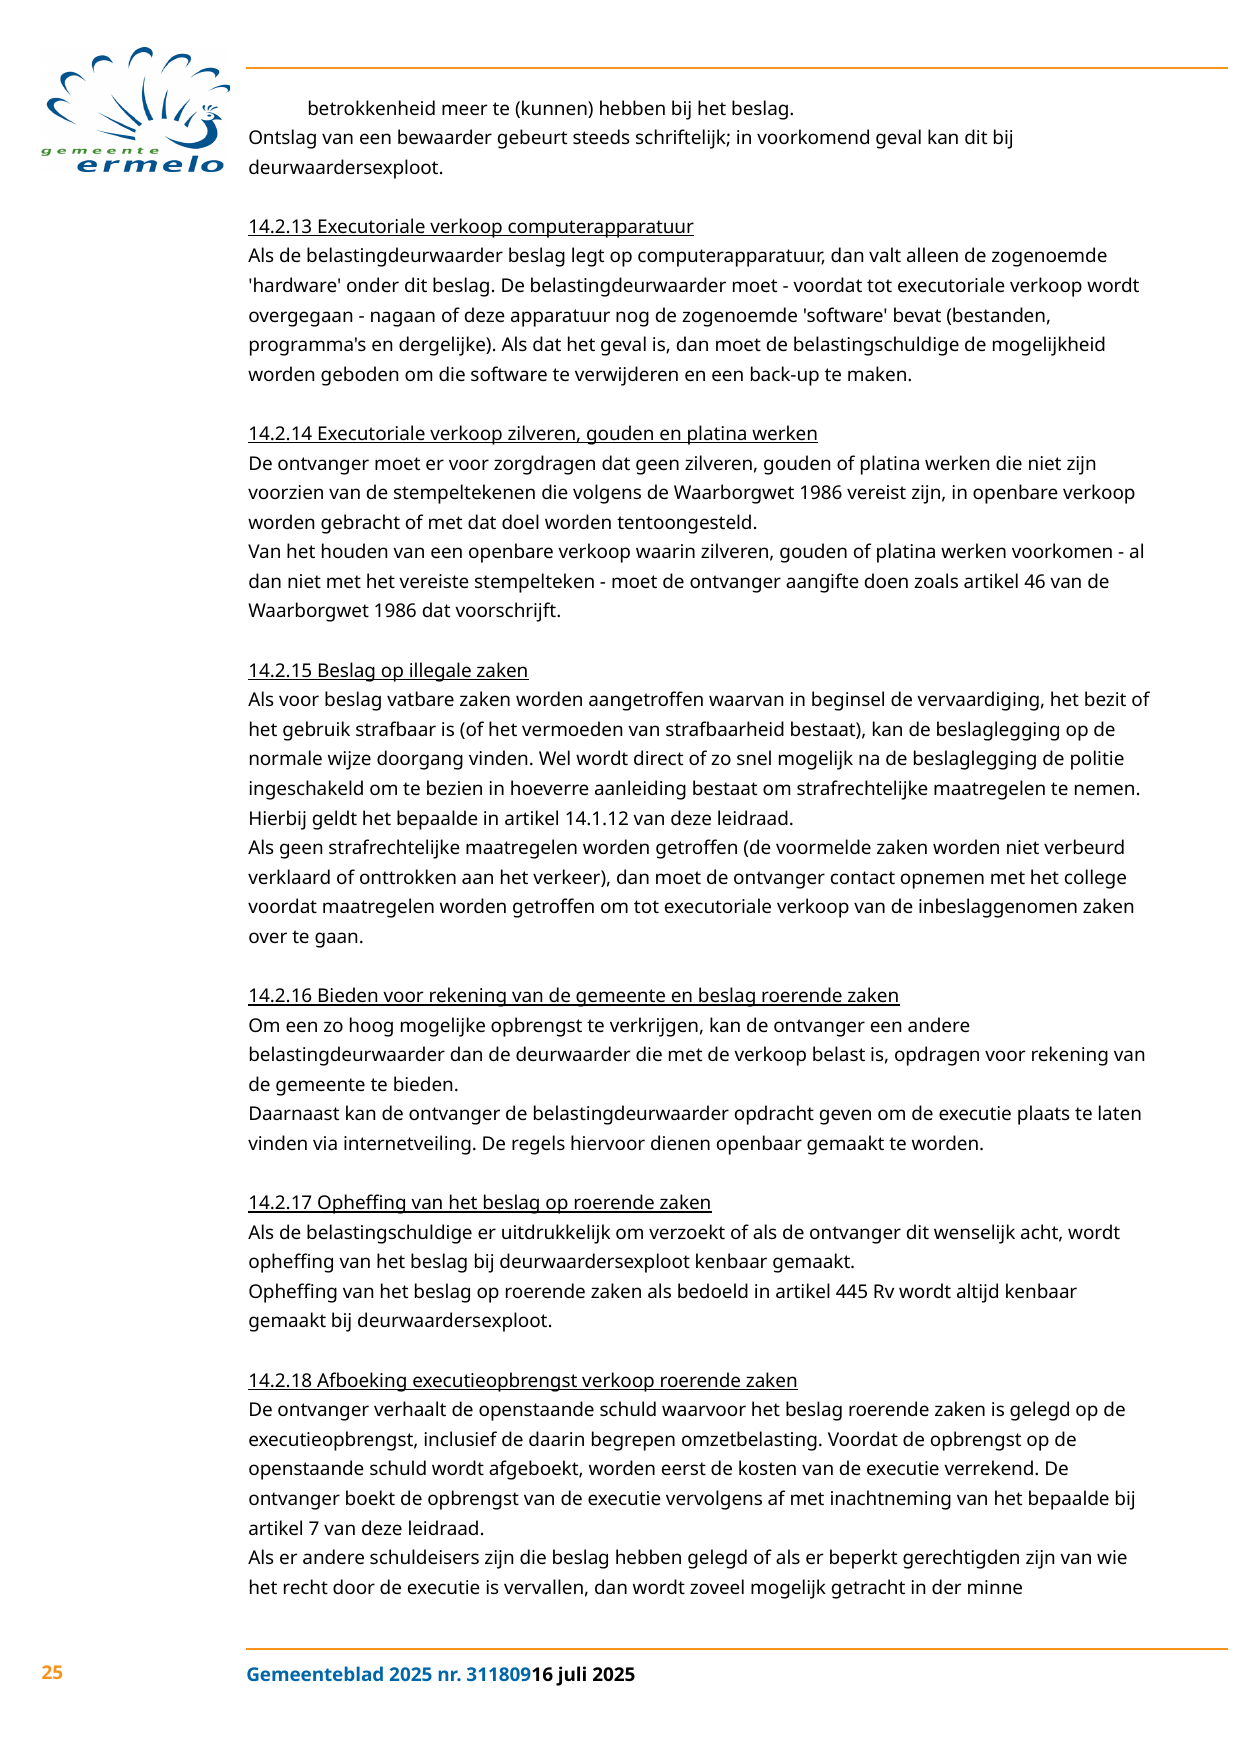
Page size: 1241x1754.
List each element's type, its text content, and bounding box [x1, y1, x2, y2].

text 14.2.17 Opheffing van het beslag op roerende zaken [248, 1189, 1152, 1215]
text De ontvanger moet er voor zorgdragen dat geen zilveren, gouden of platina werken die niet zijn voorzien van de stempeltekenen die volgens de Waarborgwet 1986 vereist zijn, in openbare verkoop worden gebracht of met dat doel worden tentoongesteld. [248, 450, 1152, 535]
text 14.2.16 Bieden voor rekening van de gemeente en beslag roerende zaken [248, 982, 1152, 1008]
text Als er andere schuldeisers zijn die beslag hebben gelegd of als er beperkt gerechtigden zijn van wie het recht door de executie is vervallen, dan wordt zoveel mogelijk getracht in der minne [248, 1544, 1152, 1600]
text Van het houden van een openbare verkoop waarin zilveren, gouden of platina werken voorkomen - al dan niet met het vereiste stempelteken - moet de ontvanger aangifte doen zoals artikel 46 van de Waarborgwet 1986 dat voorschrijft. [248, 538, 1152, 623]
text Daarnaast kan de ontvanger de belastingdeurwaarder opdracht geven om de executie plaats te laten vinden via internetveiling. De regels hiervoor dienen openbaar gemaakt te worden. [248, 1101, 1152, 1156]
picture [41, 47, 231, 172]
text Ontslag van een bewaarder gebeurt steeds schriftelijk; in voorkomend geval kan dit bij deurwaardersexploot. [248, 124, 1152, 180]
text 14.2.15 Beslag op illegale zaken [248, 657, 1152, 683]
text 14.2.18 Afboeking executieopbrengst verkoop roerende zaken [248, 1367, 1152, 1393]
text Als de belastingdeurwaarder beslag legt op computerapparatuur, dan valt alleen de zogenoemde 'hardware' onder dit beslag. De belastingdeurwaarder moet - voordat tot executoriale verkoop wordt overgegaan - nagaan of deze apparatuur nog de zogenoemde 'software' bevat (bestanden, programma's en dergelijke). Als dat het geval is, dan moet de belastingschuldige de mogelijkheid worden geboden om die software te verwijderen en een back-up te maken. [248, 243, 1152, 387]
text 14.2.13 Executoriale verkoop computerapparatuur [248, 213, 1152, 239]
text De ontvanger verhaalt de openstaande schuld waarvoor het beslag roerende zaken is gelegd op de executieopbrengst, inclusief de daarin begrepen omzetbelasting. Voordat de opbrengst op de openstaande schuld wordt afgeboekt, worden eerst de kosten van de executie verrekend. De ontvanger boekt de opbrengst van de executie vervolgens af met inachtneming van het bepaalde bij artikel 7 van deze leidraad. [248, 1396, 1152, 1541]
text Als voor beslag vatbare zaken worden aangetroffen waarvan in beginsel de vervaardiging, het bezit of het gebruik strafbaar is (of het vermoeden van strafbaarheid bestaat), kan de beslaglegging op de normale wijze doorgang vinden. Wel wordt direct of zo snel mogelijk na de beslaglegging de politie ingeschakeld om te bezien in hoeverre aanleiding bestaat om strafrechtelijke maatregelen te nemen. Hierbij geldt het bepaalde in artikel 14.1.12 van deze leidraad. [248, 686, 1152, 831]
text Als de belastingschuldige er uitdrukkelijk om verzoekt of als de ontvanger dit wenselijk acht, wordt opheffing van het beslag bij deurwaardersexploot kenbaar gemaakt. [248, 1219, 1152, 1274]
list betrokkenheid meer te (kunnen) hebben bij het beslag. [248, 95, 1152, 121]
text Opheffing van het beslag op roerende zaken als bedoeld in artikel 445 Rv wordt altijd kenbaar gemaakt bij deurwaardersexploot. [248, 1278, 1152, 1333]
text Om een zo hoog mogelijke opbrengst te verkrijgen, kan de ontvanger een andere belastingdeurwaarder dan de deurwaarder die met de verkoop belast is, opdragen voor rekening van de gemeente te bieden. [248, 1012, 1152, 1097]
text Als geen strafrechtelijke maatregelen worden getroffen (de voormelde zaken worden niet verbeurd verklaard of onttrokken aan het verkeer), dan moet de ontvanger contact opnemen met het college voordat maatregelen worden getroffen om tot executoriale verkoop van de inbeslaggenomen zaken over te gaan. [248, 834, 1152, 949]
text 14.2.14 Executoriale verkoop zilveren, gouden en platina werken [248, 420, 1152, 446]
